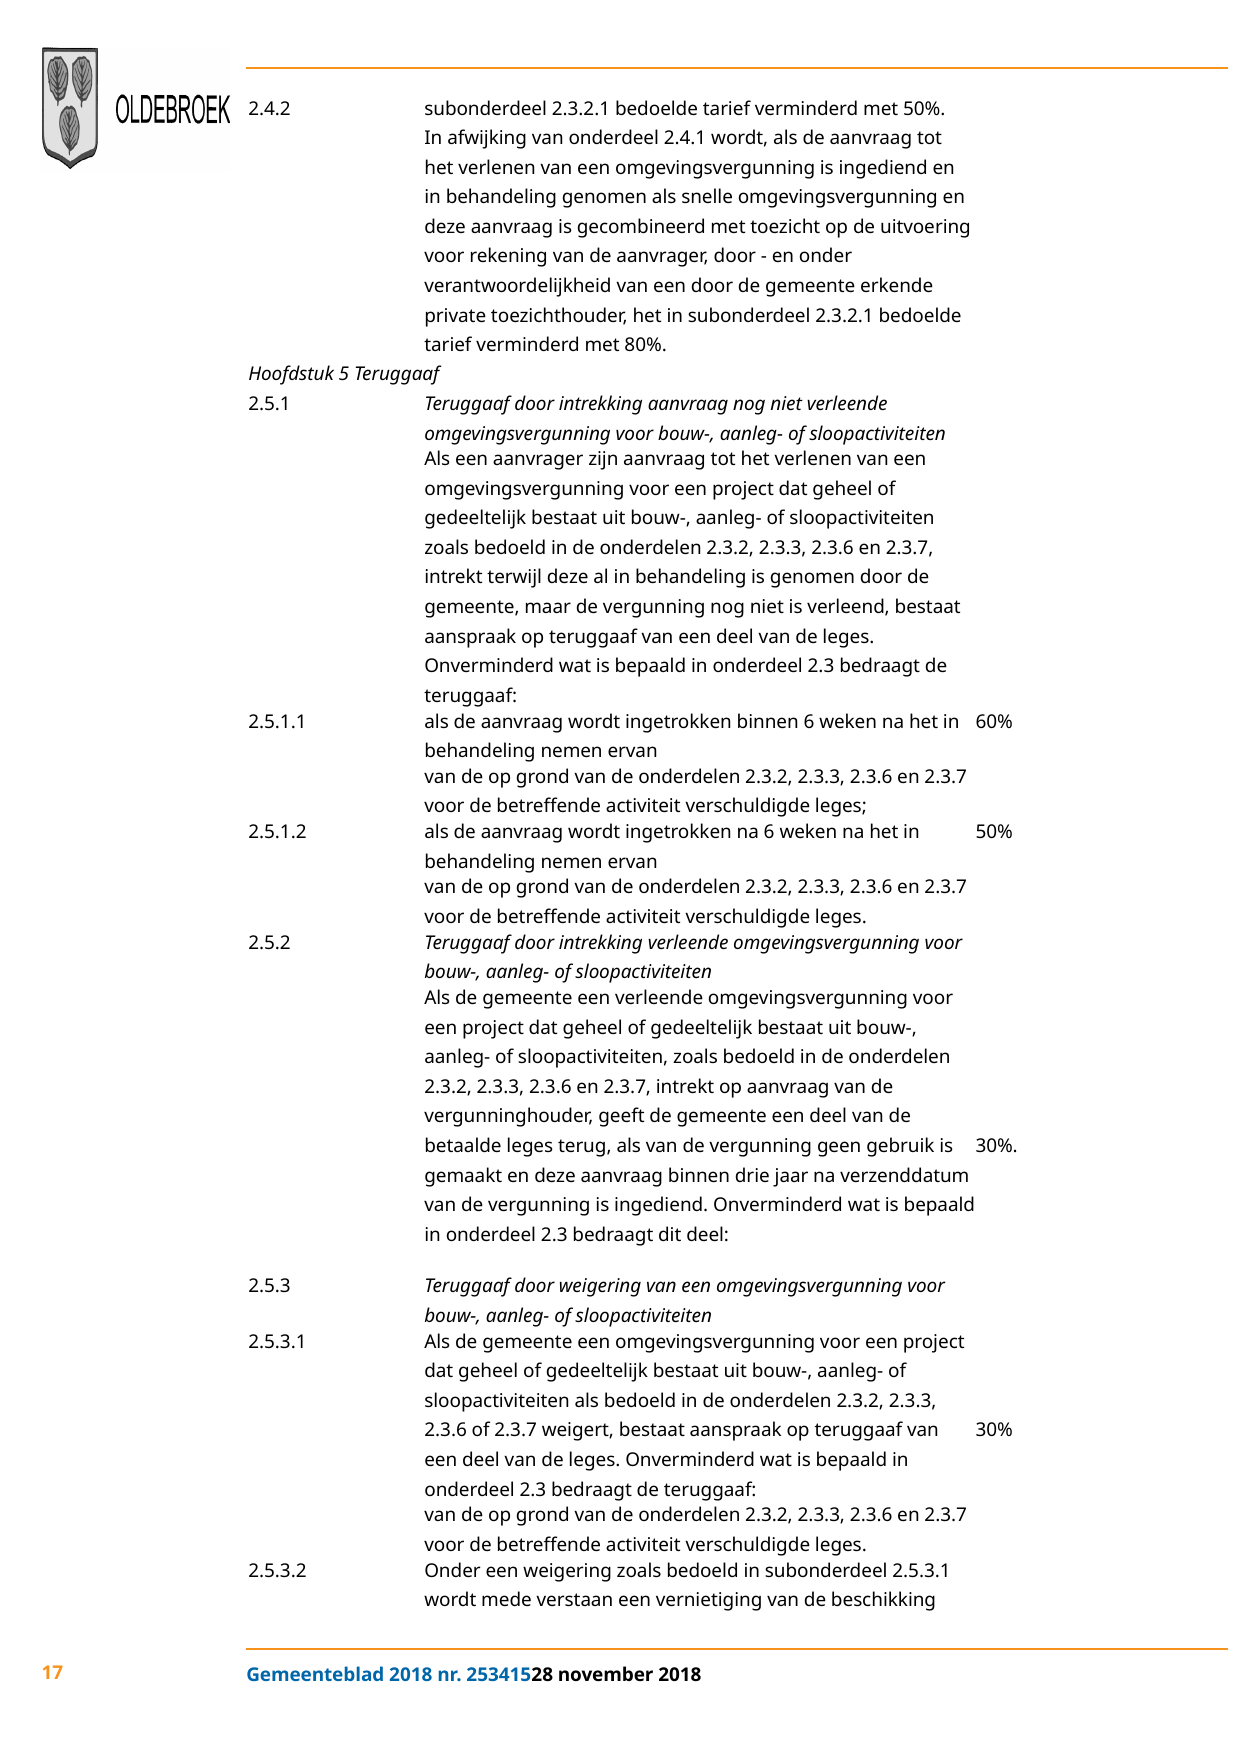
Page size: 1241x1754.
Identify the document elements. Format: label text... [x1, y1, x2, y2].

table_header 2.4.2 [248, 95, 424, 357]
table_cell [975, 1247, 1152, 1272]
table_header [975, 390, 1152, 445]
table_cell Onder een weigering zoals bedoeld in subonderdeel 2.5.3.1 wordt mede verstaan een vernietiging van de beschikking [424, 1557, 975, 1612]
table_cell [248, 445, 424, 708]
text Hoofdstuk 5 Teruggaaf [248, 360, 1152, 386]
table_cell [975, 1273, 1152, 1328]
table_cell van de op grond van de onderdelen 2.3.2, 2.3.3, 2.3.6 en 2.3.7 voor de betreffende activiteit verschuldigde leges. [424, 874, 975, 929]
table_cell 30% [975, 1328, 1152, 1501]
table_cell 2.5.1.2 [248, 819, 424, 874]
table_header 2.5.1 [248, 390, 424, 445]
table_cell als de aanvraag wordt ingetrokken binnen 6 weken na het in behandeling nemen ervan [424, 708, 975, 763]
table_cell 2.5.2 [248, 929, 424, 984]
table_cell [975, 929, 1152, 984]
table_cell [248, 1247, 424, 1272]
table_header Teruggaaf door intrekking aanvraag nog niet verleende omgevingsvergunning voor bouw-, aanleg- of sloopactiviteiten [424, 390, 975, 445]
table_cell 30%. [975, 984, 1152, 1247]
table_cell Teruggaaf door weigering van een omgevingsvergunning voor bouw-, aanleg- of sloopactiviteiten [424, 1273, 975, 1328]
table_cell 60% [975, 708, 1152, 763]
table_cell van de op grond van de onderdelen 2.3.2, 2.3.3, 2.3.6 en 2.3.7 voor de betreffende activiteit verschuldigde leges; [424, 763, 975, 818]
table_cell 2.5.3 [248, 1273, 424, 1328]
table_cell [975, 874, 1152, 929]
picture [41, 47, 231, 172]
table_header subonderdeel 2.3.2.1 bedoelde tarief verminderd met 50%. In afwijking van onderdeel 2.4.1 wordt, als de aanvraag tot het verlenen van een omgevingsvergunning is ingediend en in behandeling genomen als snelle omgevingsvergunning en deze aanvraag is gecombineerd met toezicht op de uitvoering voor rekening van de aanvrager, door - en onder verantwoordelijkheid van een door de gemeente erkende private toezichthouder, het in subonderdeel 2.3.2.1 bedoelde tarief verminderd met 80%. [424, 95, 975, 357]
table_cell Teruggaaf door intrekking verleende omgevingsvergunning voor bouw-, aanleg- of sloopactiviteiten [424, 929, 975, 984]
table_cell 2.5.3.2 [248, 1557, 424, 1612]
table_cell 2.5.1.1 [248, 708, 424, 763]
table_cell 2.5.3.1 [248, 1328, 424, 1501]
table_cell [975, 1501, 1152, 1557]
table_cell [248, 984, 424, 1247]
table_cell [424, 1247, 975, 1272]
table_cell Als een aanvrager zijn aanvraag tot het verlenen van een omgevingsvergunning voor een project dat geheel of gedeeltelijk bestaat uit bouw-, aanleg- of sloopactiviteiten zoals bedoeld in de onderdelen 2.3.2, 2.3.3, 2.3.6 en 2.3.7, intrekt terwijl deze al in behandeling is genomen door de gemeente, maar de vergunning nog niet is verleend, bestaat aanspraak op teruggaaf van een deel van de leges. Onverminderd wat is bepaald in onderdeel 2.3 bedraagt de teruggaaf: [424, 445, 975, 708]
table_cell [248, 874, 424, 929]
table_cell [975, 1557, 1152, 1612]
table_cell van de op grond van de onderdelen 2.3.2, 2.3.3, 2.3.6 en 2.3.7 voor de betreffende activiteit verschuldigde leges. [424, 1501, 975, 1557]
table_cell Als de gemeente een verleende omgevingsvergunning voor een project dat geheel of gedeeltelijk bestaat uit bouw-, aanleg- of sloopactiviteiten, zoals bedoeld in de onderdelen 2.3.2, 2.3.3, 2.3.6 en 2.3.7, intrekt op aanvraag van de vergunninghouder, geeft de gemeente een deel van de betaalde leges terug, als van de vergunning geen gebruik is gemaakt en deze aanvraag binnen drie jaar na verzenddatum van de vergunning is ingediend. Onverminderd wat is bepaald in onderdeel 2.3 bedraagt dit deel: [424, 984, 975, 1247]
table_cell als de aanvraag wordt ingetrokken na 6 weken na het in behandeling nemen ervan [424, 819, 975, 874]
table_cell Als de gemeente een omgevingsvergunning voor een project dat geheel of gedeeltelijk bestaat uit bouw-, aanleg- of sloopactiviteiten als bedoeld in de onderdelen 2.3.2, 2.3.3, 2.3.6 of 2.3.7 weigert, bestaat aanspraak op teruggaaf van een deel van de leges. Onverminderd wat is bepaald in onderdeel 2.3 bedraagt de teruggaaf: [424, 1328, 975, 1501]
table_cell [248, 763, 424, 818]
table_cell [975, 763, 1152, 818]
table_header [975, 95, 1152, 357]
table_cell [248, 1501, 424, 1557]
table_cell 50% [975, 819, 1152, 874]
table_cell [975, 445, 1152, 708]
